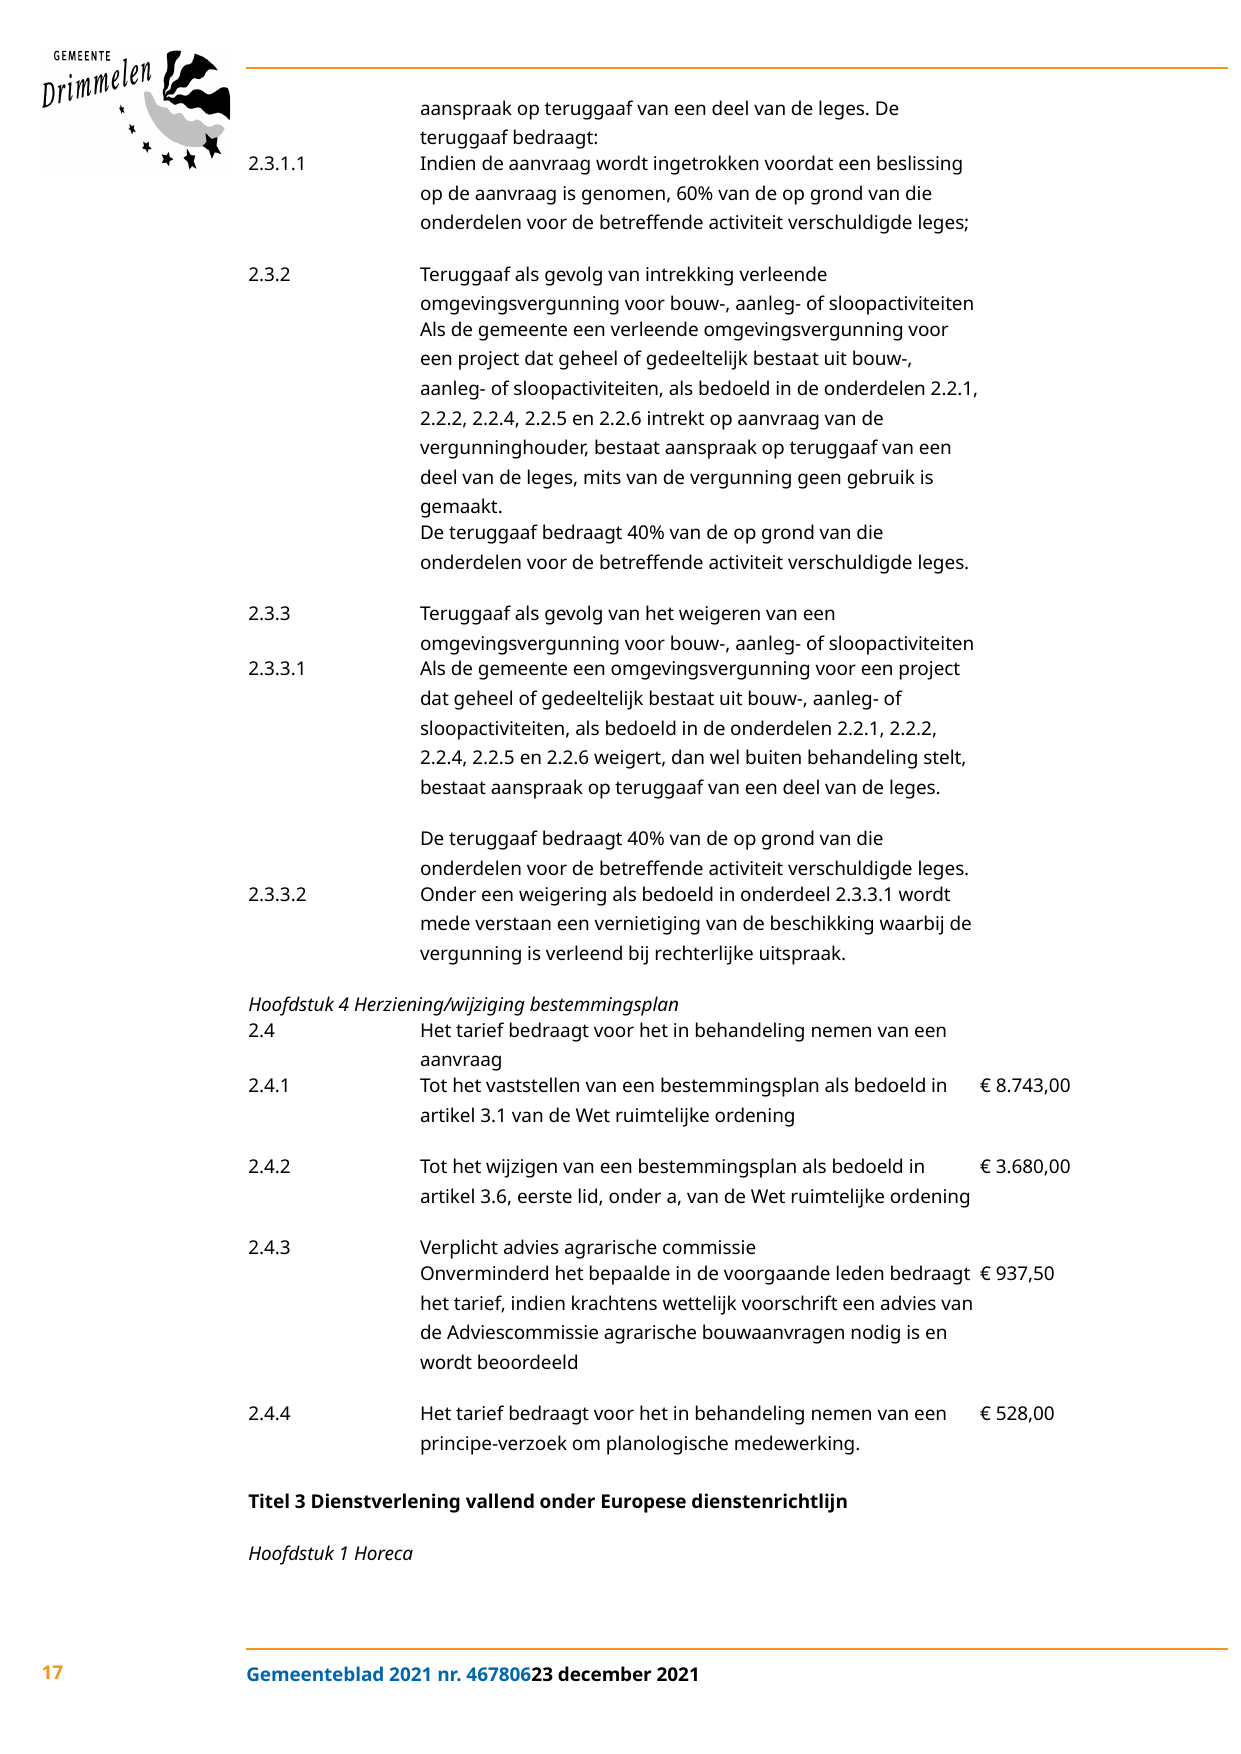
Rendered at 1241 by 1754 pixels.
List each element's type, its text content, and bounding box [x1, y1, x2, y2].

table_cell € 528,00 [980, 1400, 1152, 1456]
table_cell 2.3.3.2 [248, 881, 420, 966]
table_cell [420, 1128, 980, 1153]
table_cell [980, 1566, 1152, 1592]
table_cell [980, 1375, 1152, 1400]
table_cell [980, 95, 1152, 150]
table_cell 2.4.2 [248, 1154, 420, 1209]
table_cell Verplicht advies agrarische commissie [420, 1235, 980, 1260]
table_cell [420, 235, 980, 261]
table_cell [420, 575, 980, 600]
table_cell Onverminderd het bepaalde in de voorgaande leden bedraagt het tarief, indien krachtens wettelijk voorschrift een advies van de Adviescommissie agrarische bouwaanvragen nodig is en wordt beoordeeld [420, 1260, 980, 1375]
table_cell [980, 800, 1152, 825]
table_cell 2.3.3.1 [248, 656, 420, 800]
table_cell [248, 1128, 420, 1153]
table_cell [248, 825, 420, 881]
table_cell 2.3.2 [248, 261, 420, 316]
table_cell 2.3.3 [248, 600, 420, 656]
table_cell [980, 825, 1152, 881]
table_cell [248, 95, 420, 150]
table_cell [980, 1017, 1152, 1072]
table_cell € 937,50 [980, 1260, 1152, 1375]
table_cell [980, 600, 1152, 656]
table_cell [420, 800, 980, 825]
table_cell [248, 1209, 420, 1234]
table_cell [980, 881, 1152, 966]
table_cell € 8.743,00 [980, 1073, 1152, 1128]
table_cell [420, 1209, 980, 1234]
picture [41, 47, 231, 172]
table_cell [980, 235, 1152, 261]
table_cell [980, 261, 1152, 316]
table_cell [980, 1209, 1152, 1234]
table_cell [248, 1375, 420, 1400]
table_cell De teruggaaf bedraagt 40% van de op grond van die onderdelen voor de betreffende activiteit verschuldigde leges. [420, 519, 980, 574]
table_cell [980, 966, 1152, 991]
table_cell De teruggaaf bedraagt 40% van de op grond van die onderdelen voor de betreffende activiteit verschuldigde leges. [420, 825, 980, 881]
table_header Titel 3 Dienstverlening vallend onder Europese dienstenrichtlijn [248, 1489, 1152, 1514]
table_cell Als de gemeente een omgevingsvergunning voor een project dat geheel of gedeeltelijk bestaat uit bouw-, aanleg- of sloopactiviteiten, als bedoeld in de onderdelen 2.2.1, 2.2.2, 2.2.4, 2.2.5 en 2.2.6 weigert, dan wel buiten behandeling stelt, bestaat aanspraak op teruggaaf van een deel van de leges. [420, 656, 980, 800]
table_cell [420, 966, 980, 991]
table_cell [980, 150, 1152, 235]
table_cell Het tarief bedraagt voor het in behandeling nemen van een aanvraag [420, 1017, 980, 1072]
table_cell Hoofdstuk 1 Horeca [248, 1540, 1152, 1566]
table_cell 2.3.1.1 [248, 150, 420, 235]
table_cell Als de gemeente een verleende omgevingsvergunning voor een project dat geheel of gedeeltelijk bestaat uit bouw-, aanleg- of sloopactiviteiten, als bedoeld in de onderdelen 2.2.1, 2.2.2, 2.2.4, 2.2.5 en 2.2.6 intrekt op aanvraag van de vergunninghouder, bestaat aanspraak op teruggaaf van een deel van de leges, mits van de vergunning geen gebruik is gemaakt. [420, 316, 980, 519]
table_cell 2.4.4 [248, 1400, 420, 1456]
table_cell [980, 316, 1152, 519]
table_cell Het tarief bedraagt voor het in behandeling nemen van een principe-verzoek om planologische medewerking. [420, 1400, 980, 1456]
table_cell [420, 1566, 980, 1592]
table_cell [980, 656, 1152, 800]
table_cell aanspraak op teruggaaf van een deel van de leges. De teruggaaf bedraagt: [420, 95, 980, 150]
table_cell [248, 1260, 420, 1375]
table_cell Teruggaaf als gevolg van intrekking verleende omgevingsvergunning voor bouw-, aanleg- of sloopactiviteiten [420, 261, 980, 316]
table_cell Onder een weigering als bedoeld in onderdeel 2.3.3.1 wordt mede verstaan een vernietiging van de beschikking waarbij de vergunning is verleend bij rechterlijke uitspraak. [420, 881, 980, 966]
table_cell [420, 1375, 980, 1400]
table_cell 2.4.1 [248, 1073, 420, 1128]
table_cell Hoofdstuk 4 Herziening/wijziging bestemmingsplan [248, 991, 1152, 1017]
table_cell Tot het vaststellen van een bestemmingsplan als bedoeld in artikel 3.1 van de Wet ruimtelijke ordening [420, 1073, 980, 1128]
table_cell € 3.680,00 [980, 1154, 1152, 1209]
table_cell 2.4.3 [248, 1235, 420, 1260]
table_cell Teruggaaf als gevolg van het weigeren van een omgevingsvergunning voor bouw-, aanleg- of sloopactiviteiten [420, 600, 980, 656]
table_cell [980, 1128, 1152, 1153]
table_cell [248, 1514, 1152, 1540]
table_cell [248, 519, 420, 574]
table_cell [248, 235, 420, 261]
table_cell [248, 1566, 420, 1592]
table_cell [248, 575, 420, 600]
table_cell Tot het wijzigen van een bestemmingsplan als bedoeld in artikel 3.6, eerste lid, onder a, van de Wet ruimtelijke ordening [420, 1154, 980, 1209]
table_cell [248, 800, 420, 825]
table_cell [980, 1235, 1152, 1260]
table_cell [248, 316, 420, 519]
table_cell 2.4 [248, 1017, 420, 1072]
table_cell [980, 519, 1152, 574]
table_cell Indien de aanvraag wordt ingetrokken voordat een beslissing op de aanvraag is genomen, 60% van de op grond van die onderdelen voor de betreffende activiteit verschuldigde leges; [420, 150, 980, 235]
table_cell [980, 575, 1152, 600]
table_cell [248, 966, 420, 991]
